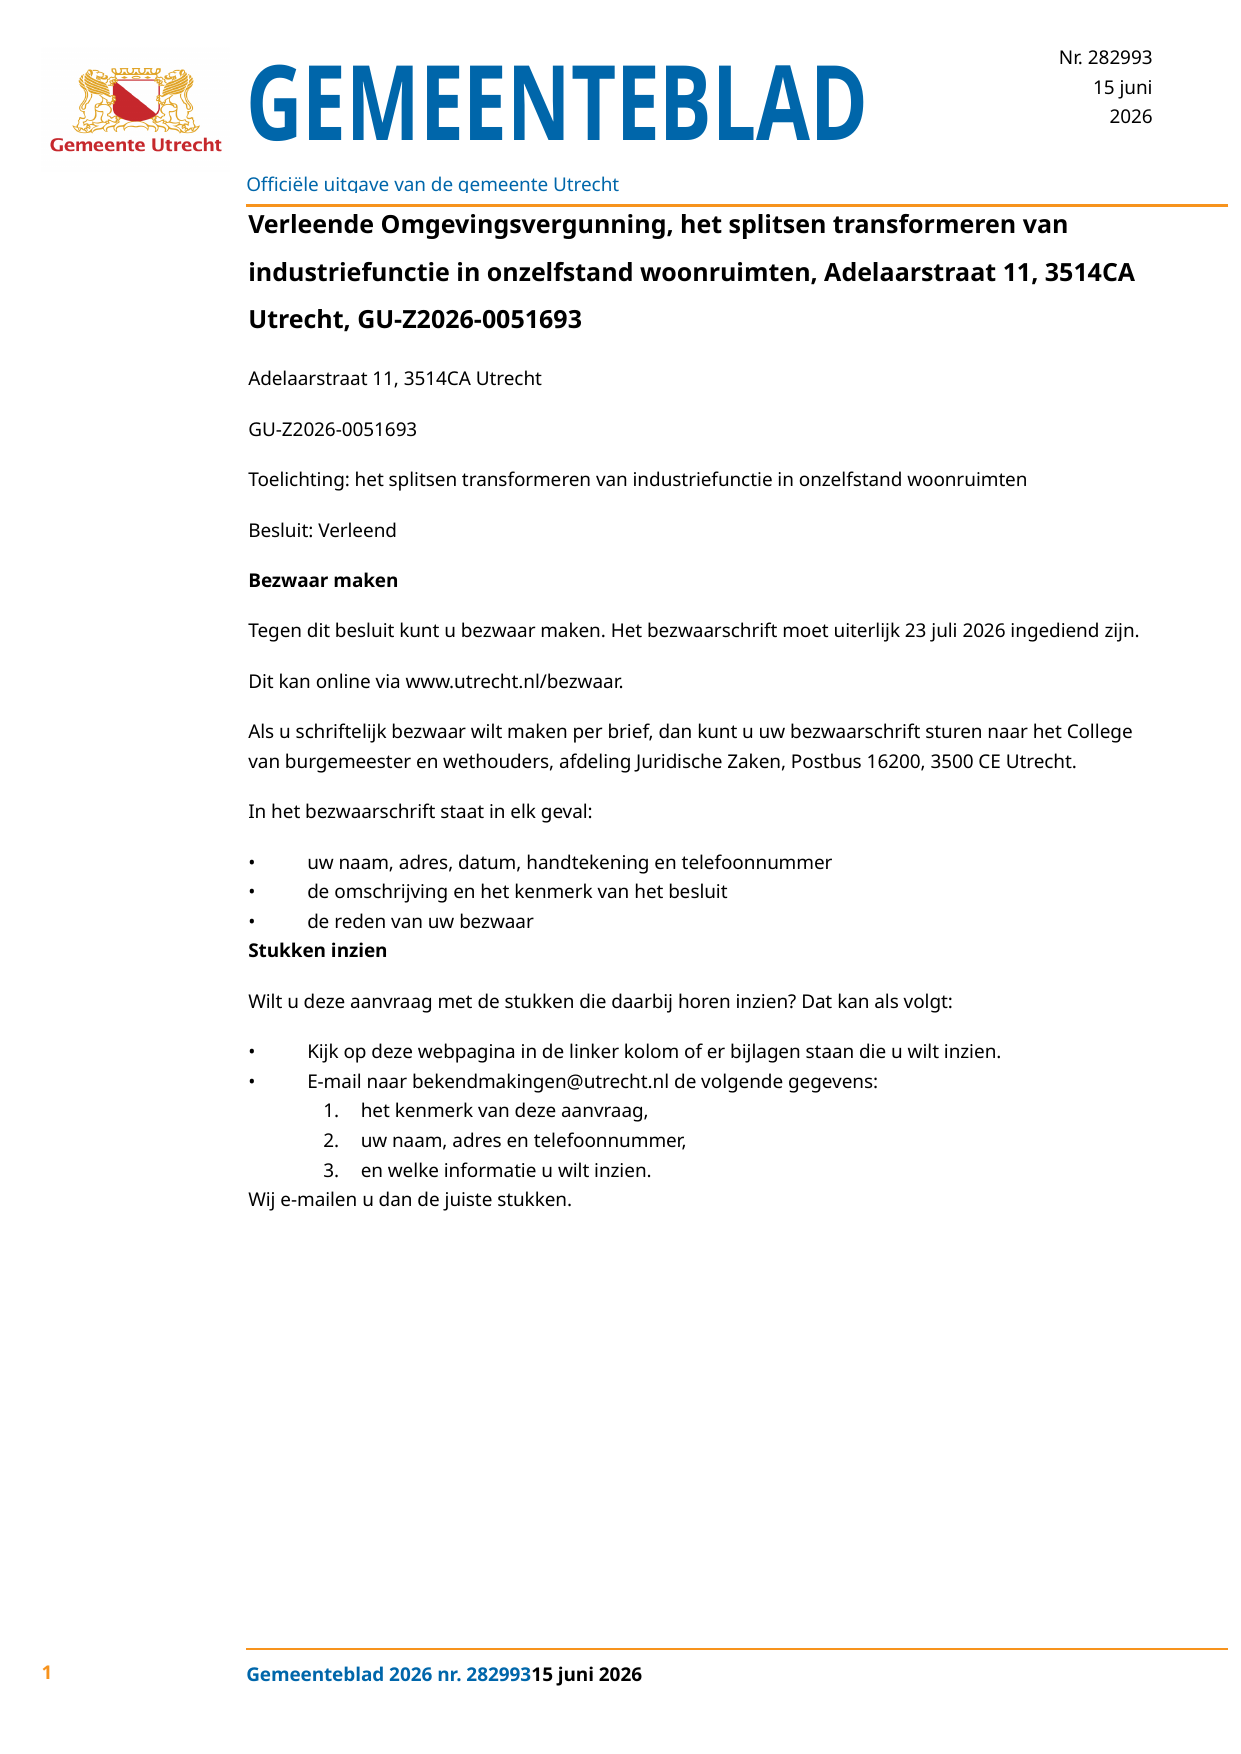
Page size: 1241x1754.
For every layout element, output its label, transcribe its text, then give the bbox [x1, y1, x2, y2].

list E-mail naar bekendmakingen@utrecht.nl de volgende gegevens: [248, 1068, 1152, 1094]
text Wij e-mailen u dan de juiste stukken. [248, 1186, 1152, 1212]
text In het bezwaarschrift staat in elk geval: [248, 798, 1152, 824]
text Adelaarstraat 11, 3514CA Utrecht [248, 366, 1152, 391]
text Bezwaar maken [248, 567, 1152, 593]
text Dit kan online via www.utrecht.nl/bezwaar. [248, 668, 1152, 694]
list de omschrijving en het kenmerk van het besluit [248, 878, 1152, 904]
text GU-Z2026-0051693 [248, 416, 1152, 442]
list het kenmerk van deze aanvraag, [323, 1098, 1152, 1123]
picture [41, 47, 231, 172]
text Toelichting: het splitsen transformeren van industriefunctie in onzelfstand woonruimten [248, 466, 1152, 492]
text Als u schriftelijk bezwaar wilt maken per brief, dan kunt u uw bezwaarschrift sturen naar het College van burgemeester en wethouders, afdeling Juridische Zaken, Postbus 16200, 3500 CE Utrecht. [248, 718, 1152, 774]
list en welke informatie u wilt inzien. [323, 1157, 1152, 1182]
list uw naam, adres en telefoonnummer, [323, 1127, 1152, 1153]
text Tegen dit besluit kunt u bezwaar maken. Het bezwaarschrift moet uiterlijk 23 juli 2026 ingediend zijn. [248, 618, 1152, 643]
text Verleende Omgevingsvergunning, het splitsen transformeren van industriefunctie in onzelfstand woonruimten, Adelaarstraat 11, 3514CA Utrecht, GU-Z2026-0051693 [248, 207, 1152, 336]
text Stukken inzien [248, 938, 1152, 963]
text Wilt u deze aanvraag met de stukken die daarbij horen inzien? Dat kan als volgt: [248, 988, 1152, 1014]
list uw naam, adres, datum, handtekening en telefoonnummer [248, 849, 1152, 874]
text Besluit: Verleend [248, 517, 1152, 542]
list Kijk op deze webpagina in de linker kolom of er bijlagen staan die u wilt inzien. [248, 1038, 1152, 1064]
list de reden van uw bezwaar [248, 908, 1152, 934]
